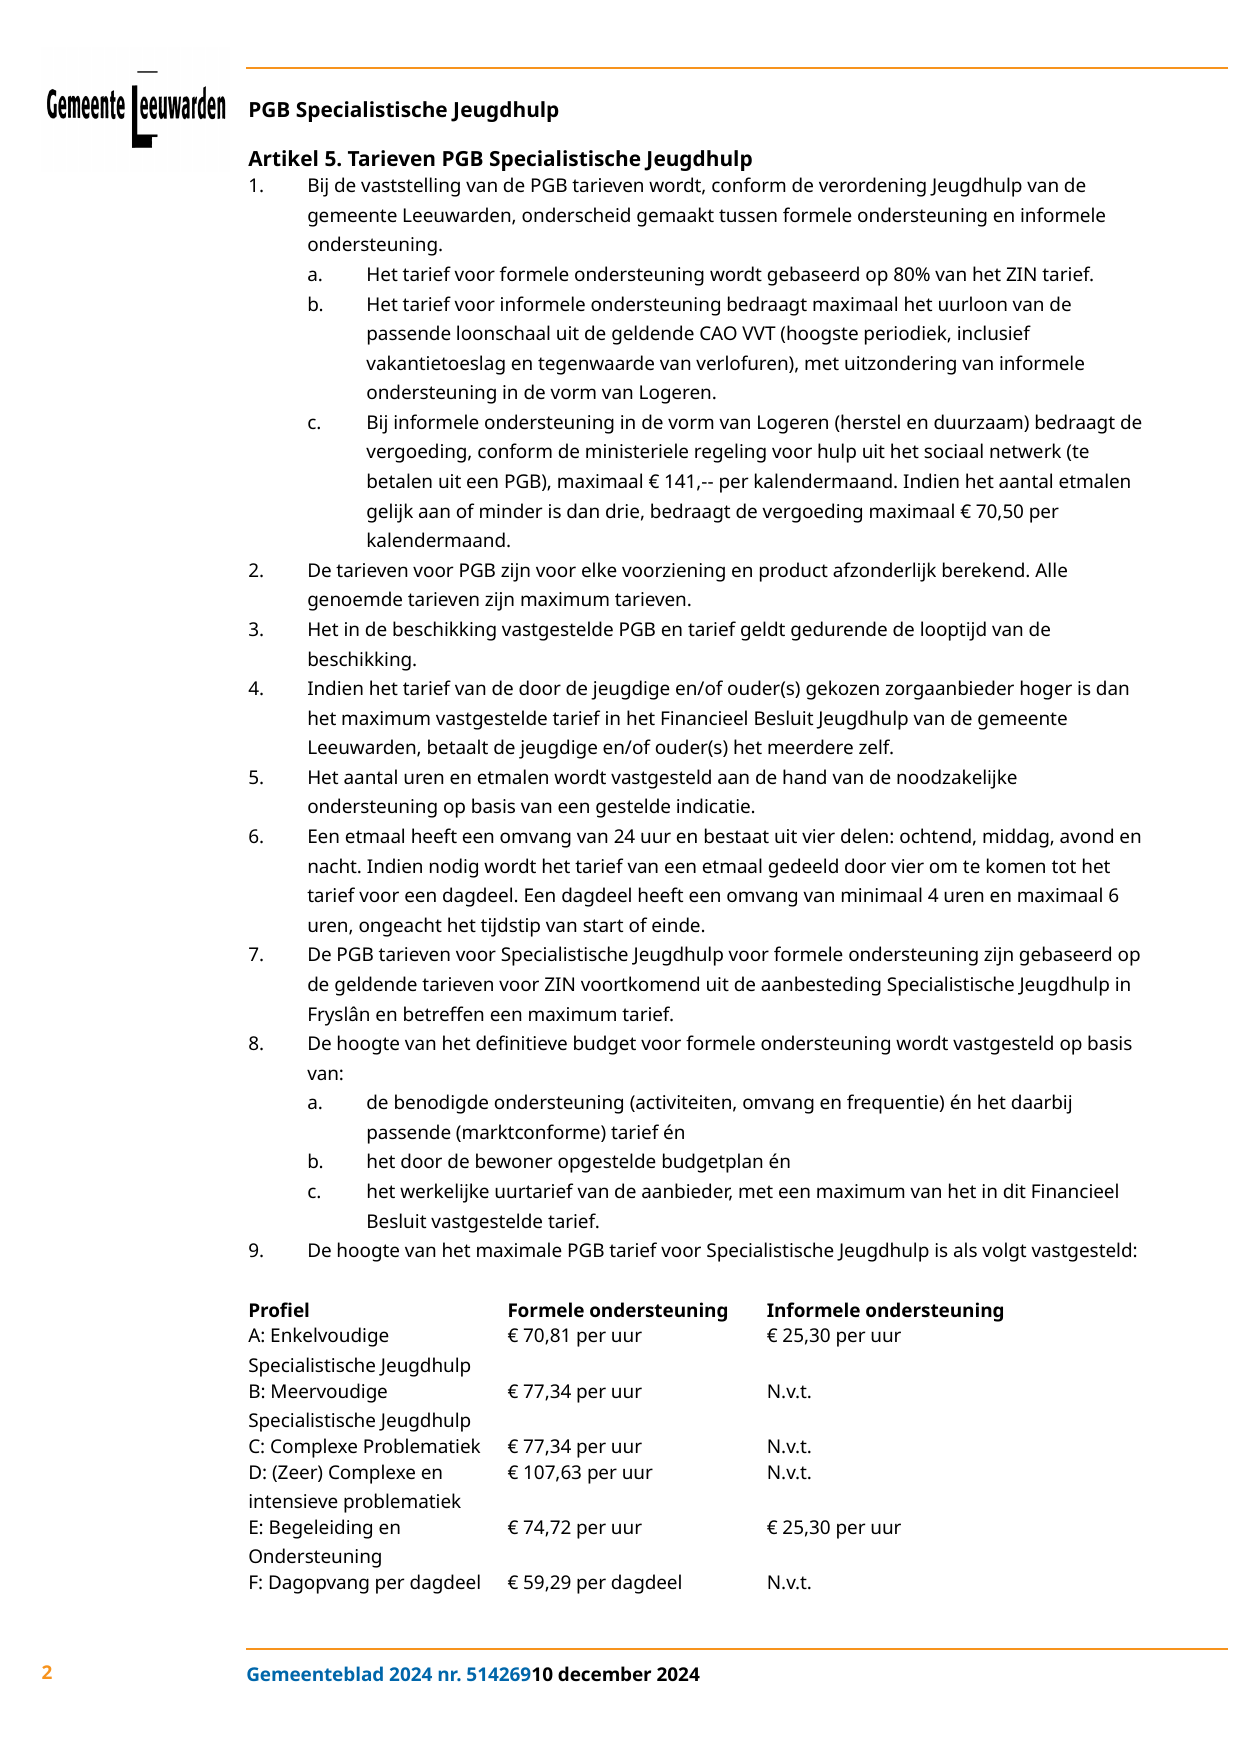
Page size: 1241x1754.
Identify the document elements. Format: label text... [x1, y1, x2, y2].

table_cell € 25,30 per uur [767, 1323, 1152, 1378]
table_cell € 59,29 per dagdeel [507, 1570, 767, 1595]
table_cell A: Enkelvoudige Specialistische Jeugdhulp [248, 1323, 507, 1378]
list De PGB tarieven voor Specialistische Jeugdhulp voor formele ondersteuning zijn gebaseerd op de geldende tarieven voor ZIN voortkomend uit de aanbesteding Specialistische Jeugdhulp in Fryslân en betreffen een maximum tarief. [248, 942, 1152, 1027]
picture [41, 47, 231, 172]
list Indien het tarief van de door de jeugdige en/of ouder(s) gekozen zorgaanbieder hoger is dan het maximum vastgestelde tarief in het Financieel Besluit Jeugdhulp van de gemeente Leeuwarden, betaalt de jeugdige en/of ouder(s) het meerdere zelf. [248, 675, 1152, 760]
table_cell N.v.t. [767, 1459, 1152, 1514]
list De tarieven voor PGB zijn voor elke voorziening en product afzonderlijk berekend. Alle genoemde tarieven zijn maximum tarieven. [248, 557, 1152, 612]
list Het aantal uren en etmalen wordt vastgesteld aan de hand van de noodzakelijke ondersteuning op basis van een gestelde indicatie. [248, 764, 1152, 819]
table_cell € 77,34 per uur [507, 1433, 767, 1459]
list Een etmaal heeft een omvang van 24 uur en bestaat uit vier delen: ochtend, middag, avond en nacht. Indien nodig wordt het tarief van een etmaal gedeeld door vier om te komen tot het tarief voor een dagdeel. Een dagdeel heeft een omvang van minimaal 4 uren en maximaal 6 uren, ongeacht het tijdstip van start of einde. [248, 823, 1152, 938]
table_cell € 74,72 per uur [507, 1514, 767, 1569]
list Het tarief voor informele ondersteuning bedraagt maximaal het uurloon van de passende loonschaal uit de geldende CAO VVT (hoogste periodiek, inclusief vakantietoeslag en tegenwaarde van verlofuren), met uitzondering van informele ondersteuning in de vorm van Logeren. [307, 291, 1152, 405]
list Bij informele ondersteuning in de vorm van Logeren (herstel en duurzaam) bedraagt de vergoeding, conform de ministeriele regeling voor hulp uit het sociaal netwerk (te betalen uit een PGB), maximaal € 141,-- per kalendermaand. Indien het aantal etmalen gelijk aan of minder is dan drie, bedraagt de vergoeding maximaal € 70,50 per kalendermaand. [307, 409, 1152, 553]
list Het in de beschikking vastgestelde PGB en tarief geldt gedurende de looptijd van de beschikking. [248, 616, 1152, 672]
table_cell D: (Zeer) Complexe en intensieve problematiek [248, 1459, 507, 1514]
text PGB Specialistische Jeugdhulp [248, 95, 1152, 123]
text Artikel 5. Tarieven PGB Specialistische Jeugdhulp [248, 144, 1152, 172]
table_cell € 77,34 per uur [507, 1378, 767, 1433]
table_cell E: Begeleiding en Ondersteuning [248, 1514, 507, 1569]
list het werkelijke uurtarief van de aanbieder, met een maximum van het in dit Financieel Besluit vastgestelde tarief. [307, 1178, 1152, 1234]
list De hoogte van het maximale PGB tarief voor Specialistische Jeugdhulp is als volgt vastgesteld: [248, 1237, 1152, 1263]
list het door de bewoner opgestelde budgetplan én [307, 1149, 1152, 1174]
table_cell € 107,63 per uur [507, 1459, 767, 1514]
table_cell N.v.t. [767, 1433, 1152, 1459]
table_cell C: Complexe Problematiek [248, 1433, 507, 1459]
table_cell N.v.t. [767, 1378, 1152, 1433]
table_cell F: Dagopvang per dagdeel [248, 1570, 507, 1595]
list de benodigde ondersteuning (activiteiten, omvang en frequentie) én het daarbij passende (marktconforme) tarief én [307, 1089, 1152, 1145]
list De hoogte van het definitieve budget voor formele ondersteuning wordt vastgesteld op basis van: [248, 1030, 1152, 1086]
table_cell N.v.t. [767, 1570, 1152, 1595]
table_header Informele ondersteuning [767, 1297, 1152, 1322]
list Het tarief voor formele ondersteuning wordt gebaseerd op 80% van het ZIN tarief. [307, 261, 1152, 287]
table_cell € 25,30 per uur [767, 1514, 1152, 1569]
table_header Profiel [248, 1297, 507, 1322]
table_cell € 70,81 per uur [507, 1323, 767, 1378]
table_header Formele ondersteuning [507, 1297, 767, 1322]
list Bij de vaststelling van de PGB tarieven wordt, conform de verordening Jeugdhulp van de gemeente Leeuwarden, onderscheid gemaakt tussen formele ondersteuning en informele ondersteuning. [248, 172, 1152, 257]
table_cell B: Meervoudige Specialistische Jeugdhulp [248, 1378, 507, 1433]
